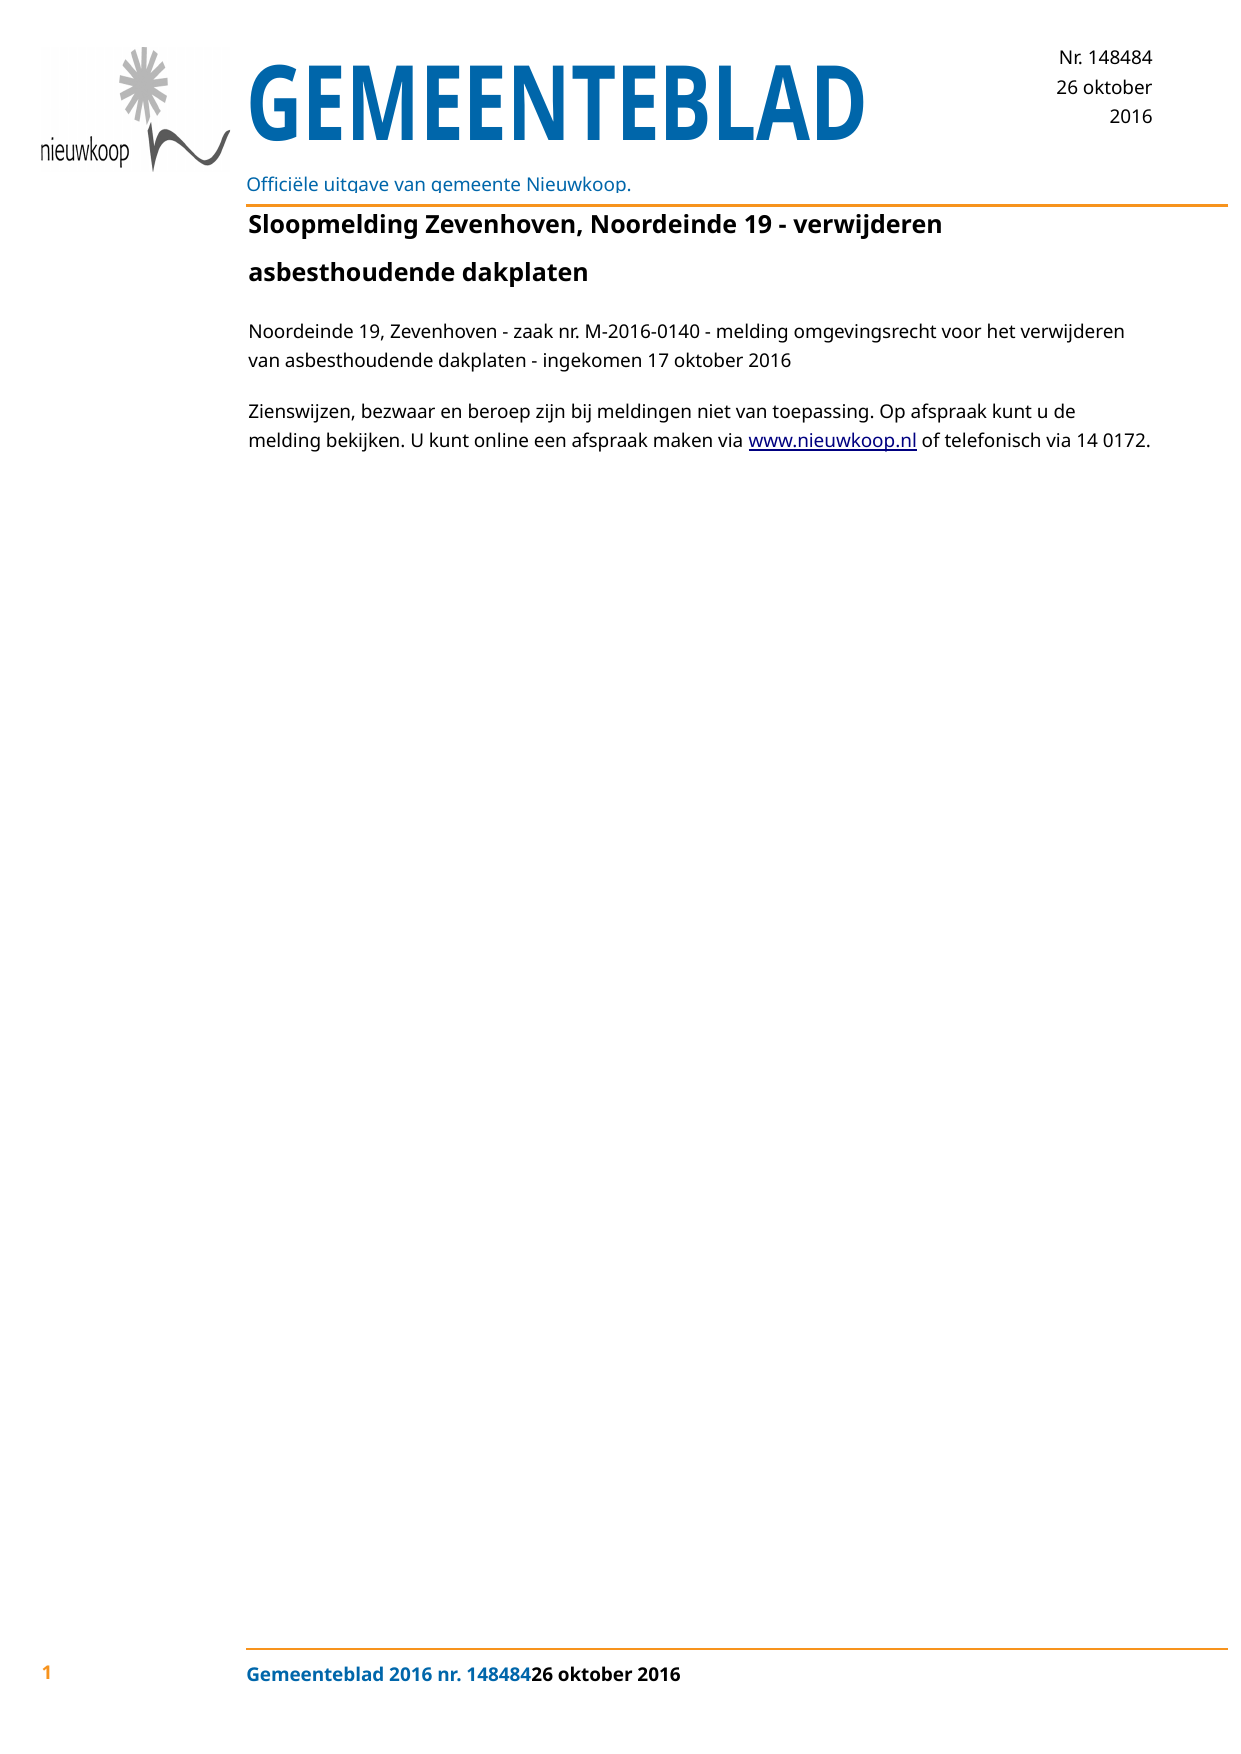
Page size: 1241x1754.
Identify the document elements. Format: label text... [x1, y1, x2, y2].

text Noordeinde 19, Zevenhoven - zaak nr. M-2016-0140 - melding omgevingsrecht voor het verwijderen van asbesthoudende dakplaten - ingekomen 17 oktober 2016 [248, 318, 1152, 373]
text Sloopmelding Zevenhoven, Noordeinde 19 - verwijderen asbesthoudende dakplaten [248, 207, 1152, 288]
text Zienswijzen, bezwaar en beroep zijn bij meldingen niet van toepassing. Op afspraak kunt u de melding bekijken. U kunt online een afspraak maken via www.nieuwkoop.nl of telefonisch via 14 0172. [248, 398, 1152, 453]
picture [41, 47, 231, 172]
